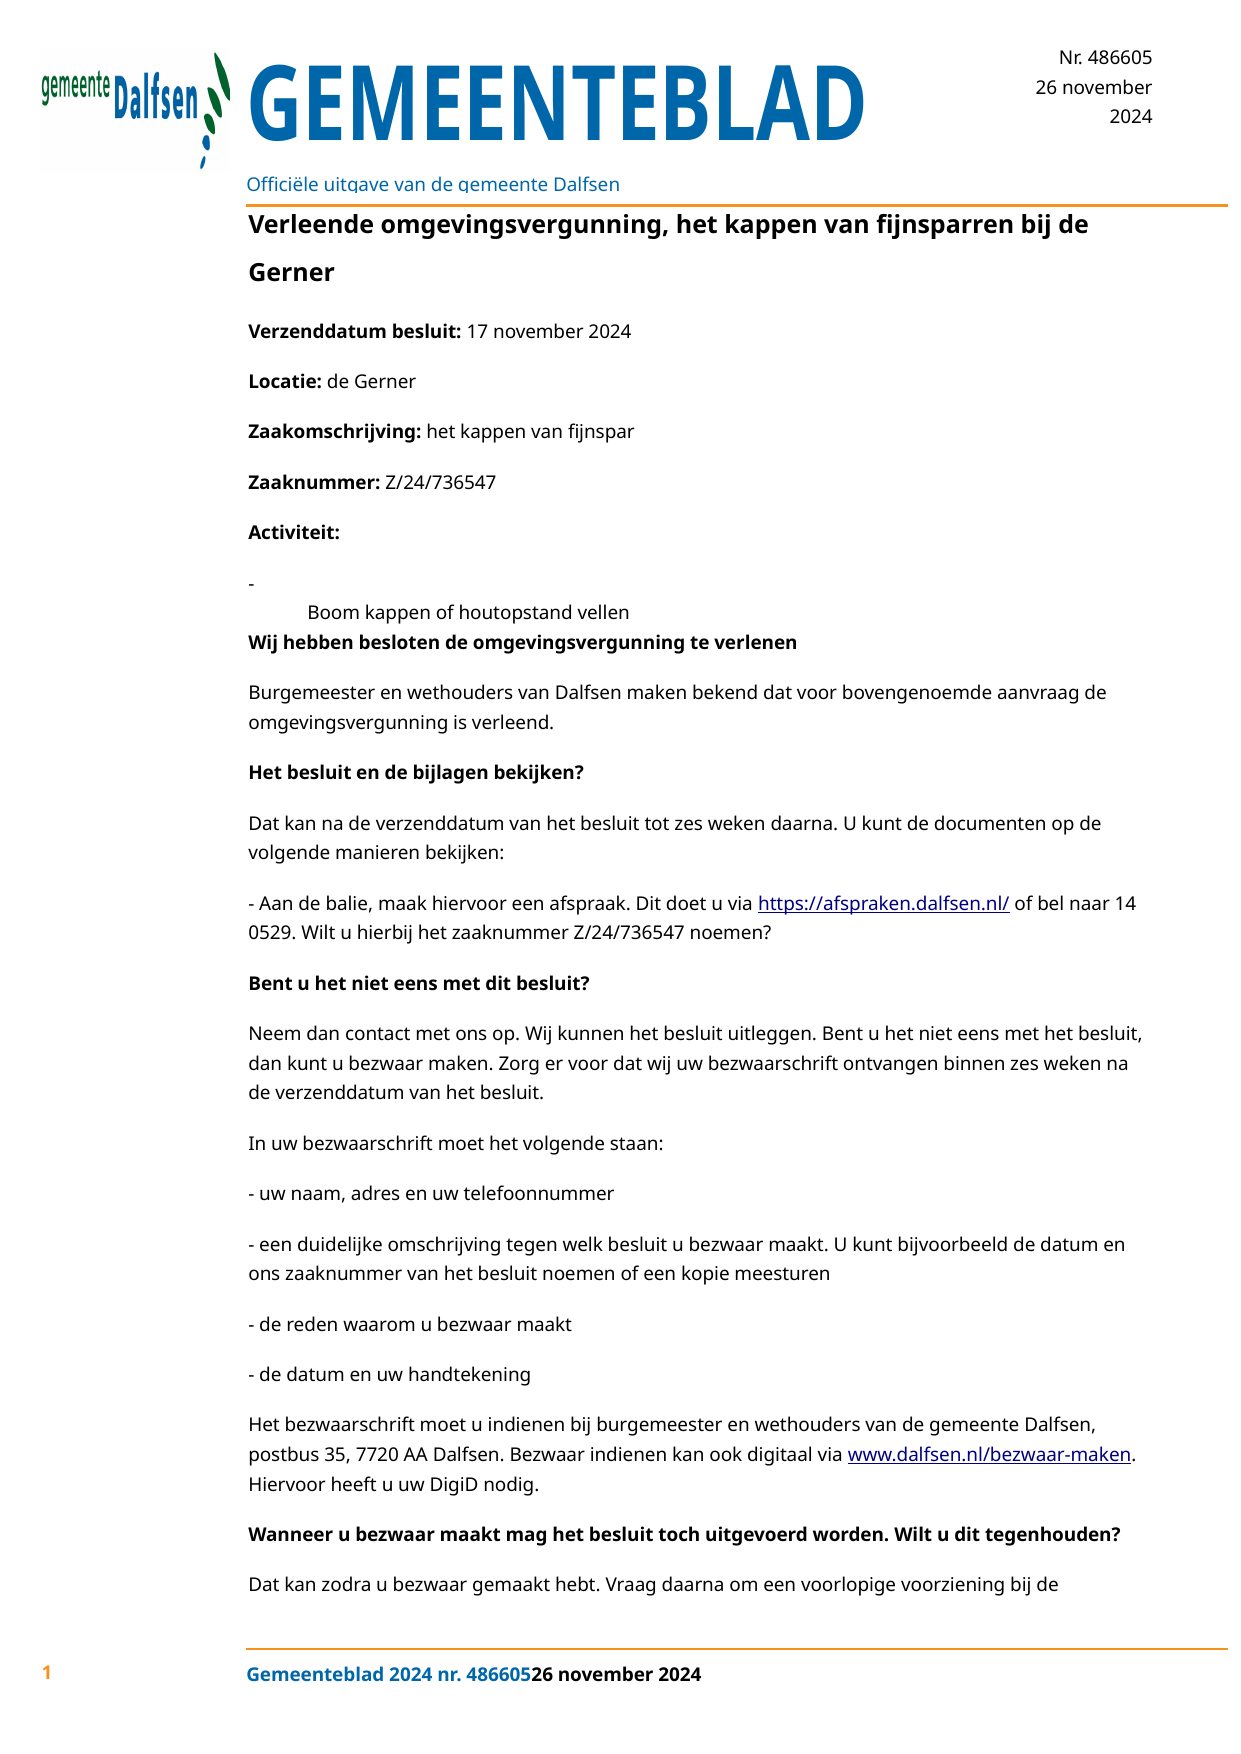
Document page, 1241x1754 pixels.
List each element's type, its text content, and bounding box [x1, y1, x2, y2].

text Verleende omgevingsvergunning, het kappen van fijnsparren bij de Gerner [248, 207, 1152, 288]
text - de datum en uw handtekening [248, 1361, 1152, 1387]
text Zaaknummer: Z/24/736547 [248, 469, 1152, 495]
text - een duidelijke omschrijving tegen welk besluit u bezwaar maakt. U kunt bijvoorbeeld de datum en ons zaaknummer van het besluit noemen of een kopie meesturen [248, 1231, 1152, 1286]
text Het besluit en de bijlagen bekijken? [248, 759, 1152, 785]
text - Aan de balie, maak hiervoor een afspraak. Dit doet u via https://afspraken.dalfsen.nl/ of bel naar 14 0529. Wilt u hierbij het zaaknummer Z/24/736547 noemen? [248, 890, 1152, 945]
text Bent u het niet eens met dit besluit? [248, 970, 1152, 996]
text Locatie: de Gerner [248, 368, 1152, 394]
text - de reden waarom u bezwaar maakt [248, 1311, 1152, 1337]
text Verzenddatum besluit: 17 november 2024 [248, 318, 1152, 344]
text - uw naam, adres en uw telefoonnummer [248, 1180, 1152, 1206]
text Dat kan na de verzenddatum van het besluit tot zes weken daarna. U kunt de documenten op de volgende manieren bekijken: [248, 810, 1152, 865]
text Zaakomschrijving: het kappen van fijnspar [248, 419, 1152, 444]
text Wanneer u bezwaar maakt mag het besluit toch uitgevoerd worden. Wilt u dit tegenhouden? [248, 1521, 1152, 1547]
text Wij hebben besloten de omgevingsvergunning te verlenen [248, 629, 1152, 655]
text In uw bezwaarschrift moet het volgende staan: [248, 1130, 1152, 1156]
text Dat kan zodra u bezwaar gemaakt hebt. Vraag daarna om een voorlopige voorziening bij de [248, 1572, 1152, 1597]
text Het bezwaarschrift moet u indienen bij burgemeester en wethouders van de gemeente Dalfsen, postbus 35, 7720 AA Dalfsen. Bezwaar indienen kan ook digitaal via www.dalfsen.nl/bezwaar-maken. Hiervoor heeft u uw DigiD nodig. [248, 1412, 1152, 1497]
text Burgemeester en wethouders van Dalfsen maken bekend dat voor bovengenoemde aanvraag de omgevingsvergunning is verleend. [248, 679, 1152, 735]
list Boom kappen of houtopstand vellen [248, 599, 1152, 625]
text Activiteit: [248, 519, 1152, 545]
picture [41, 47, 231, 172]
text Neem dan contact met ons op. Wij kunnen het besluit uitleggen. Bent u het niet eens met het besluit, dan kunt u bezwaar maken. Zorg er voor dat wij uw bezwaarschrift ontvangen binnen zes weken na de verzenddatum van het besluit. [248, 1020, 1152, 1105]
